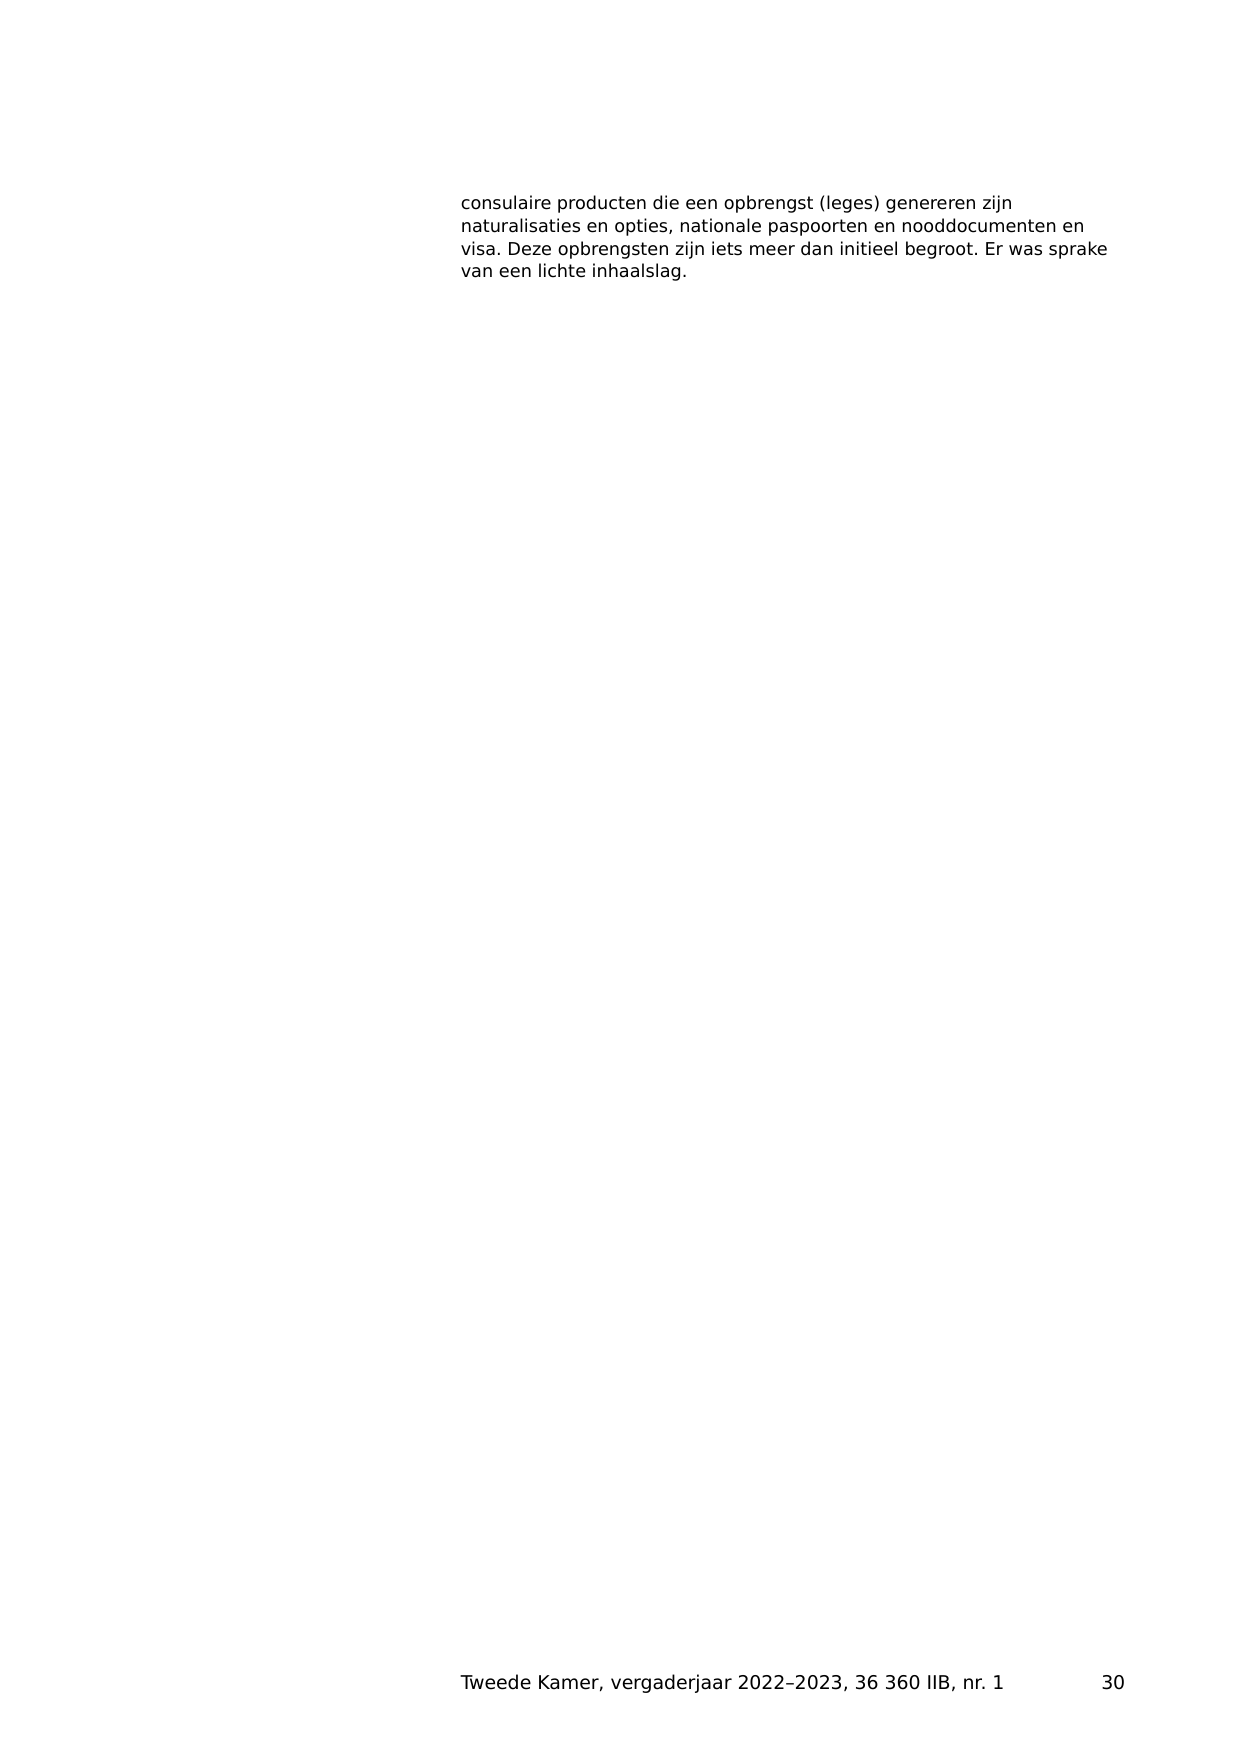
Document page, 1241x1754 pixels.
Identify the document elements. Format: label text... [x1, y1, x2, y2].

text consulaire producten die een opbrengst (leges) genereren zijn naturalisaties en opties, nationale paspoorten en nooddocumenten en visa. Deze opbrengsten zijn iets meer dan initieel begroot. Er was sprake van een lichte inhaalslag. [461, 191, 1125, 282]
